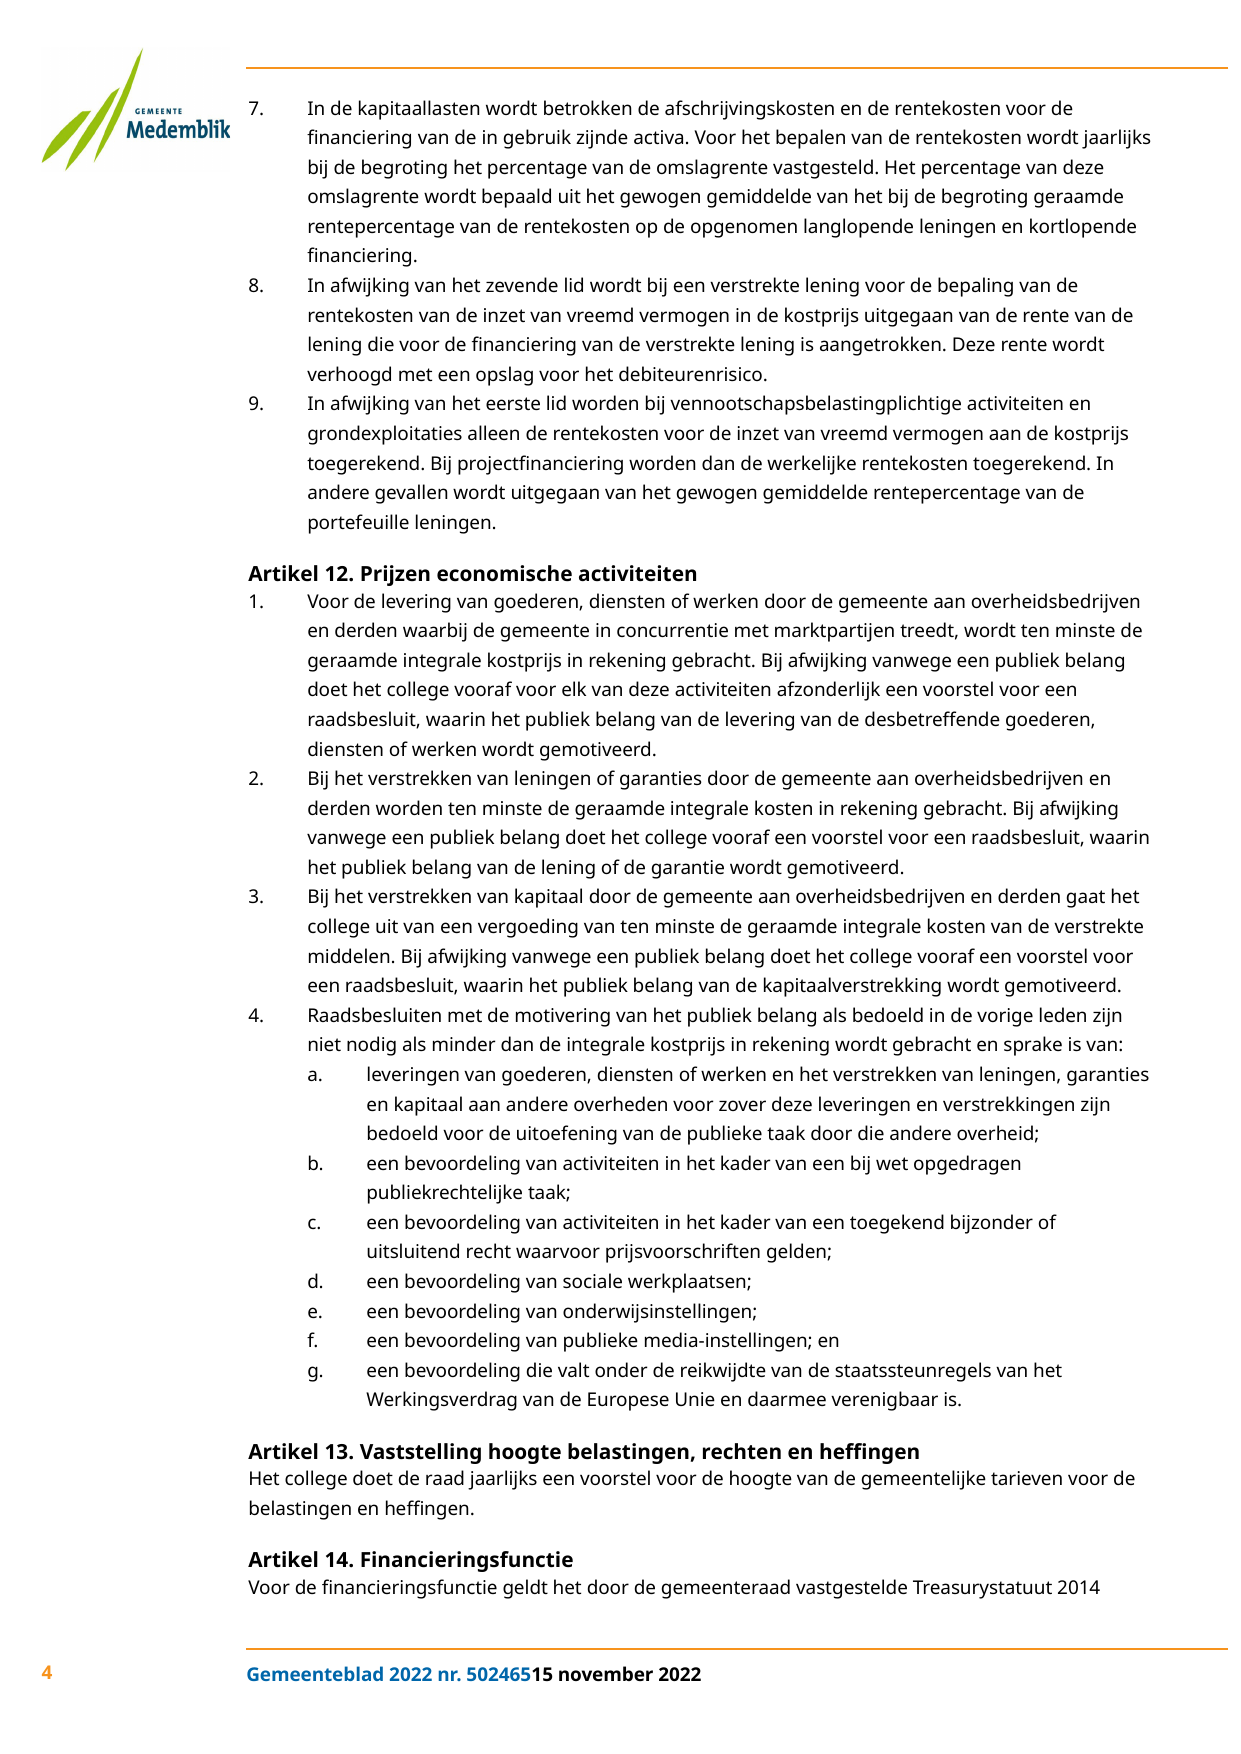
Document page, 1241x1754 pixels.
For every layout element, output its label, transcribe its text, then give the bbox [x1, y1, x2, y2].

list een bevoordeling van publieke media-instellingen; en [307, 1327, 1152, 1353]
list een bevoordeling die valt onder de reikwijdte van de staatssteunregels van het Werkingsverdrag van de Europese Unie en daarmee verenigbaar is. [307, 1357, 1152, 1412]
list In de kapitaallasten wordt betrokken de afschrijvingskosten en de rentekosten voor de financiering van de in gebruik zijnde activa. Voor het bepalen van de rentekosten wordt jaarlijks bij de begroting het percentage van de omslagrente vastgesteld. Het percentage van deze omslagrente wordt bepaald uit het gewogen gemiddelde van het bij de begroting geraamde rentepercentage van de rentekosten op de opgenomen langlopende leningen en kortlopende financiering. [248, 95, 1152, 268]
text Artikel 12. Prijzen economische activiteiten [248, 559, 1152, 588]
list In afwijking van het zevende lid wordt bij een verstrekte lening voor de bepaling van de rentekosten van de inzet van vreemd vermogen in de kostprijs uitgegaan van de rente van de lening die voor de financiering van de verstrekte lening is aangetrokken. Deze rente wordt verhoogd met een opslag voor het debiteurenrisico. [248, 272, 1152, 387]
text Voor de financieringsfunctie geldt het door de gemeenteraad vastgestelde Treasurystatuut 2014 [248, 1574, 1152, 1599]
picture [41, 47, 231, 172]
list een bevoordeling van sociale werkplaatsen; [307, 1268, 1152, 1294]
text Het college doet de raad jaarlijks een voorstel voor de hoogte van de gemeentelijke tarieven voor de belastingen en heffingen. [248, 1465, 1152, 1521]
list een bevoordeling van onderwijsinstellingen; [307, 1298, 1152, 1323]
list leveringen van goederen, diensten of werken en het verstrekken van leningen, garanties en kapitaal aan andere overheden voor zover deze leveringen en verstrekkingen zijn bedoeld voor de uitoefening van de publieke taak door die andere overheid; [307, 1061, 1152, 1146]
text Artikel 14. Financieringsfunctie [248, 1545, 1152, 1574]
list een bevoordeling van activiteiten in het kader van een bij wet opgedragen publiekrechtelijke taak; [307, 1150, 1152, 1205]
list een bevoordeling van activiteiten in het kader van een toegekend bijzonder of uitsluitend recht waarvoor prijsvoorschriften gelden; [307, 1209, 1152, 1264]
list Bij het verstrekken van leningen of garanties door de gemeente aan overheidsbedrijven en derden worden ten minste de geraamde integrale kosten in rekening gebracht. Bij afwijking vanwege een publiek belang doet het college vooraf een voorstel voor een raadsbesluit, waarin het publiek belang van de lening of de garantie wordt gemotiveerd. [248, 765, 1152, 880]
list Raadsbesluiten met de motivering van het publiek belang als bedoeld in de vorige leden zijn niet nodig als minder dan de integrale kostprijs in rekening wordt gebracht en sprake is van: [248, 1002, 1152, 1057]
text Artikel 13. Vaststelling hoogte belastingen, rechten en heffingen [248, 1437, 1152, 1465]
list Voor de levering van goederen, diensten of werken door de gemeente aan overheidsbedrijven en derden waarbij de gemeente in concurrentie met marktpartijen treedt, wordt ten minste de geraamde integrale kostprijs in rekening gebracht. Bij afwijking vanwege een publiek belang doet het college vooraf voor elk van deze activiteiten afzonderlijk een voorstel voor een raadsbesluit, waarin het publiek belang van de levering van de desbetreffende goederen, diensten of werken wordt gemotiveerd. [248, 588, 1152, 761]
list Bij het verstrekken van kapitaal door de gemeente aan overheidsbedrijven en derden gaat het college uit van een vergoeding van ten minste de geraamde integrale kosten van de verstrekte middelen. Bij afwijking vanwege een publiek belang doet het college vooraf een voorstel voor een raadsbesluit, waarin het publiek belang van de kapitaalverstrekking wordt gemotiveerd. [248, 884, 1152, 998]
list In afwijking van het eerste lid worden bij vennootschapsbelastingplichtige activiteiten en grondexploitaties alleen de rentekosten voor de inzet van vreemd vermogen aan de kostprijs toegerekend. Bij projectfinanciering worden dan de werkelijke rentekosten toegerekend. In andere gevallen wordt uitgegaan van het gewogen gemiddelde rentepercentage van de portefeuille leningen. [248, 391, 1152, 535]
